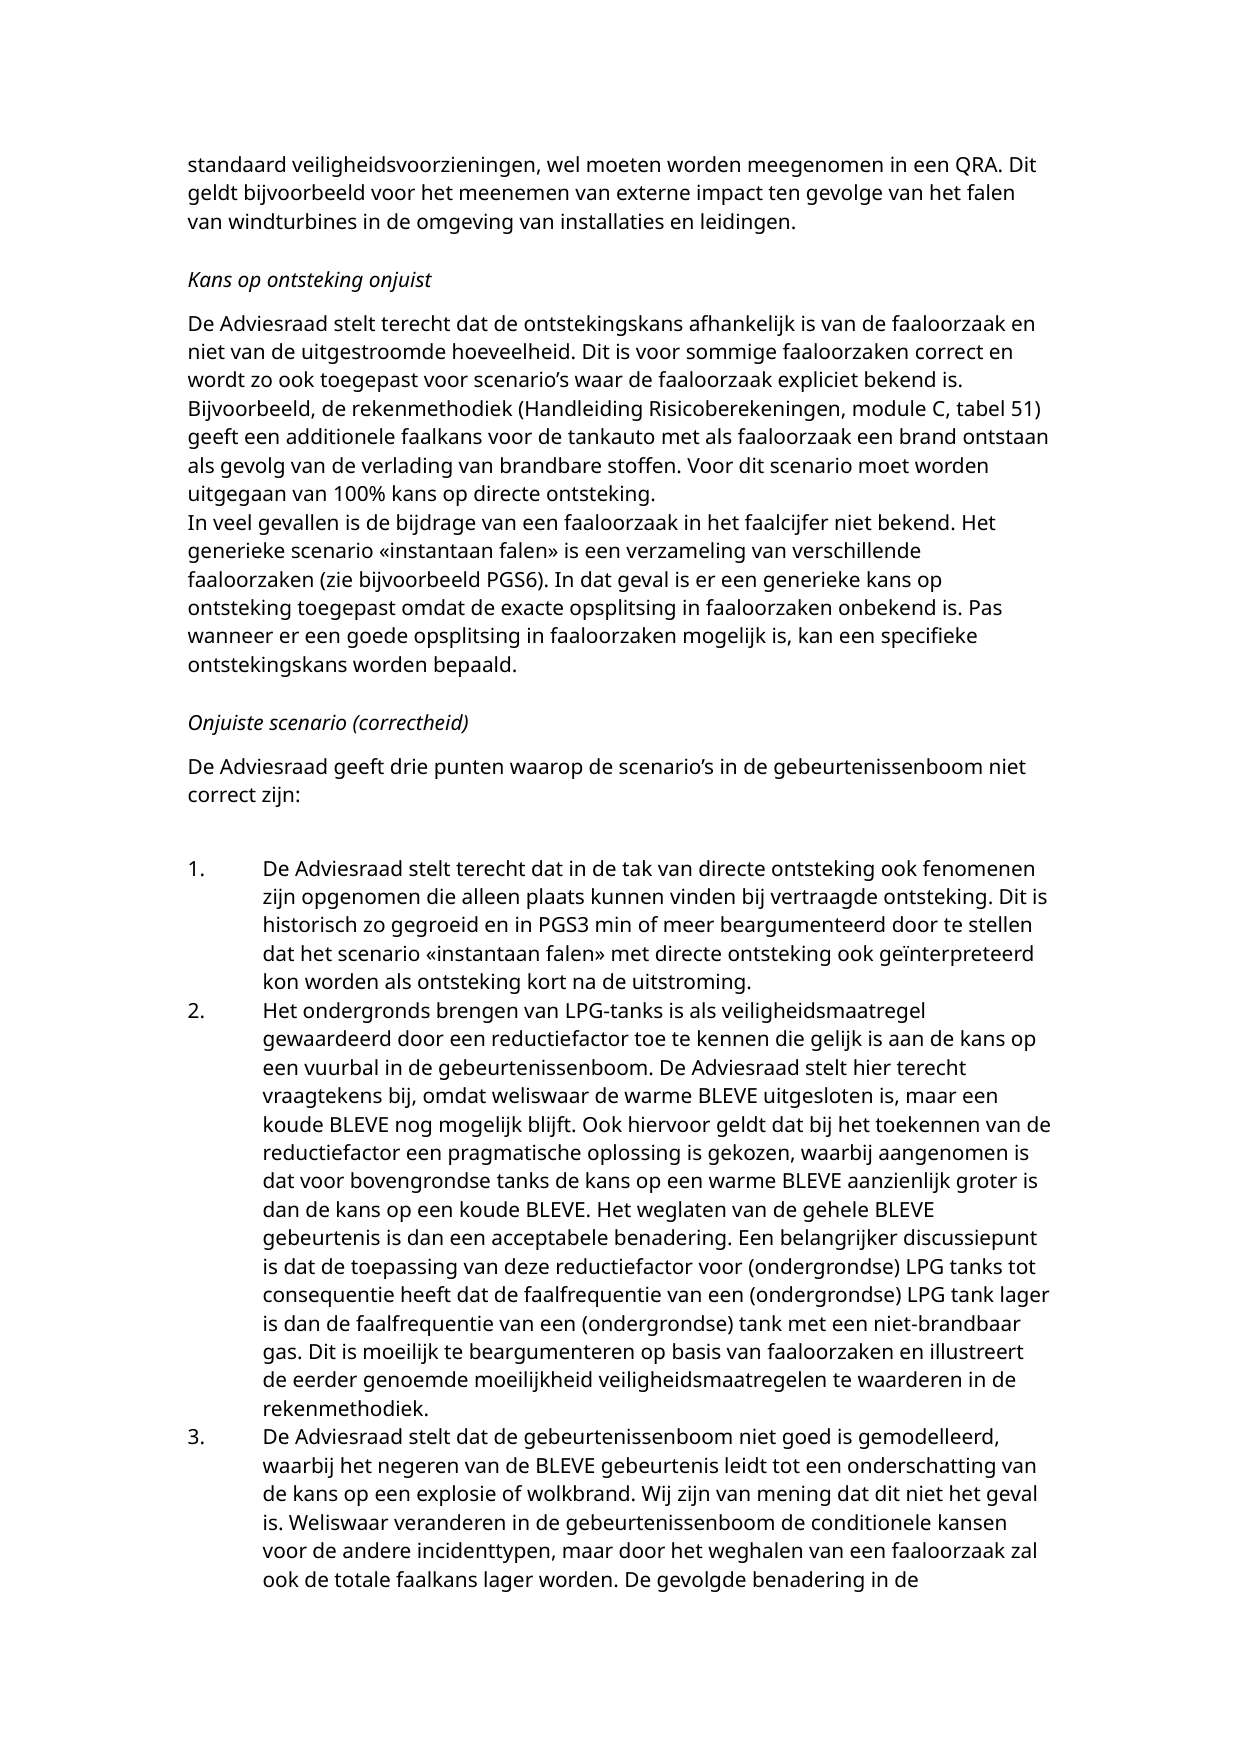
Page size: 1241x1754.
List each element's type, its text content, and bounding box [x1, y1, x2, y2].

text Onjuiste scenario (correctheid) [187, 708, 1053, 737]
text In veel gevallen is de bijdrage van een faaloorzaak in het faalcijfer niet bekend. Het generieke scenario «instantaan falen» is een verzameling van verschillende faaloorzaken (zie bijvoorbeeld PGS6). In dat geval is er een generieke kans op ontsteking toegepast omdat de exacte opsplitsing in faaloorzaken onbekend is. Pas wanneer er een goede opsplitsing in faaloorzaken mogelijk is, kan een specifieke ontstekingskans worden bepaald. [187, 508, 1053, 678]
list De Adviesraad stelt dat de gebeurtenissenboom niet goed is gemodelleerd, waarbij het negeren van de BLEVE gebeurtenis leidt tot een onderschatting van de kans op een explosie of wolkbrand. Wij zijn van mening dat dit niet het geval is. Weliswaar veranderen in de gebeurtenissenboom de conditionele kansen voor de andere incidenttypen, maar door het weghalen van een faaloorzaak zal ook de totale faalkans lager worden. De gevolgde benadering in de [187, 1422, 1053, 1593]
list De Adviesraad stelt terecht dat in de tak van directe ontsteking ook fenomenen zijn opgenomen die alleen plaats kunnen vinden bij vertraagde ontsteking. Dit is historisch zo gegroeid en in PGS3 min of meer beargumenteerd door te stellen dat het scenario «instantaan falen» met directe ontsteking ook geïnterpreteerd kon worden als ontsteking kort na de uitstroming. [187, 854, 1053, 996]
text De Adviesraad geeft drie punten waarop de scenario’s in de gebeurtenissenboom niet correct zijn: [187, 752, 1053, 809]
text De Adviesraad stelt terecht dat de ontstekingskans afhankelijk is van de faaloorzaak en niet van de uitgestroomde hoeveelheid. Dit is voor sommige faaloorzaken correct en wordt zo ook toegepast voor scenario’s waar de faaloorzaak expliciet bekend is. Bijvoorbeeld, de rekenmethodiek (Handleiding Risicoberekeningen, module C, tabel 51) geeft een additionele faalkans voor de tankauto met als faaloorzaak een brand ontstaan als gevolg van de verlading van brandbare stoffen. Voor dit scenario moet worden uitgegaan van 100% kans op directe ontsteking. [187, 309, 1053, 508]
list Het ondergronds brengen van LPG-tanks is als veiligheidsmaatregel gewaardeerd door een reductiefactor toe te kennen die gelijk is aan de kans op een vuurbal in de gebeurtenissenboom. De Adviesraad stelt hier terecht vraagtekens bij, omdat weliswaar de warme BLEVE uitgesloten is, maar een koude BLEVE nog mogelijk blijft. Ook hiervoor geldt dat bij het toekennen van de reductiefactor een pragmatische oplossing is gekozen, waarbij aangenomen is dat voor bovengrondse tanks de kans op een warme BLEVE aanzienlijk groter is dan de kans op een koude BLEVE. Het weglaten van de gehele BLEVE gebeurtenis is dan een acceptabele benadering. Een belangrijker discussiepunt is dat de toepassing van deze reductiefactor voor (ondergrondse) LPG tanks tot consequentie heeft dat de faalfrequentie van een (ondergrondse) LPG tank lager is dan de faalfrequentie van een (ondergrondse) tank met een niet-brandbaar gas. Dit is moeilijk te beargumenteren op basis van faaloorzaken en illustreert de eerder genoemde moeilijkheid veiligheidsmaatregelen te waarderen in de rekenmethodiek. [187, 996, 1053, 1422]
text Kans op ontsteking onjuist [187, 265, 1053, 294]
text standaard veiligheidsvoorzieningen, wel moeten worden meegenomen in een QRA. Dit geldt bijvoorbeeld voor het meenemen van externe impact ten gevolge van het falen van windturbines in de omgeving van installaties en leidingen. [187, 150, 1053, 235]
